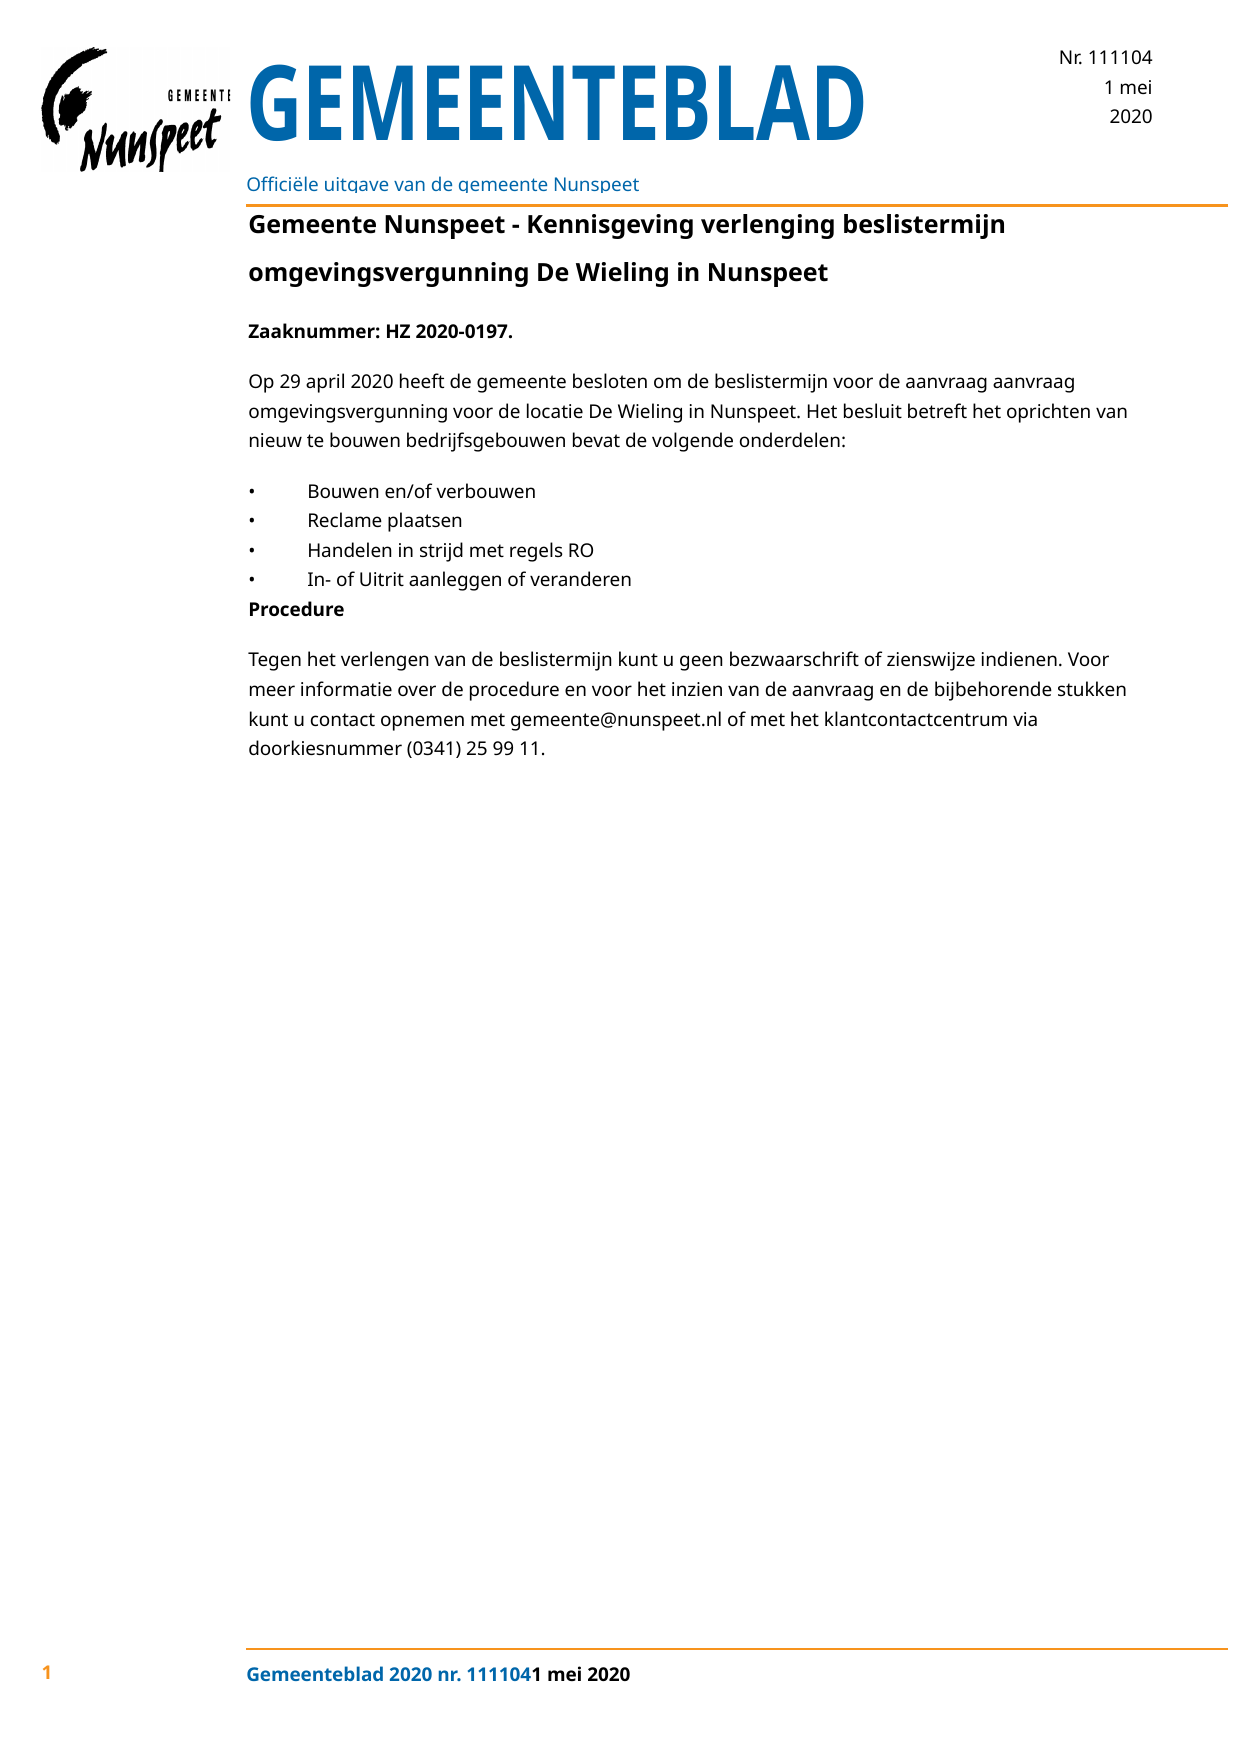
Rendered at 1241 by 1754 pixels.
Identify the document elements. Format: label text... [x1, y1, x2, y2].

list Bouwen en/of verbouwen [248, 478, 1152, 504]
text Tegen het verlengen van de beslistermijn kunt u geen bezwaarschrift of zienswijze indienen. Voor meer informatie over de procedure en voor het inzien van de aanvraag en de bijbehorende stukken kunt u contact opnemen met gemeente@nunspeet.nl of met het klantcontactcentrum via doorkiesnummer (0341) 25 99 11. [248, 647, 1152, 761]
text Op 29 april 2020 heeft de gemeente besloten om de beslistermijn voor de aanvraag aanvraag omgevingsvergunning voor de locatie De Wieling in Nunspeet. Het besluit betreft het oprichten van nieuw te bouwen bedrijfsgebouwen bevat de volgende onderdelen: [248, 368, 1152, 453]
picture [41, 47, 231, 172]
list Handelen in strijd met regels RO [248, 537, 1152, 563]
list In- of Uitrit aanleggen of veranderen [248, 567, 1152, 592]
text Zaaknummer: HZ 2020-0197. [248, 318, 1152, 344]
text Procedure [248, 596, 1152, 622]
list Reclame plaatsen [248, 507, 1152, 533]
text Gemeente Nunspeet - Kennisgeving verlenging beslistermijn omgevingsvergunning De Wieling in Nunspeet [248, 207, 1152, 288]
